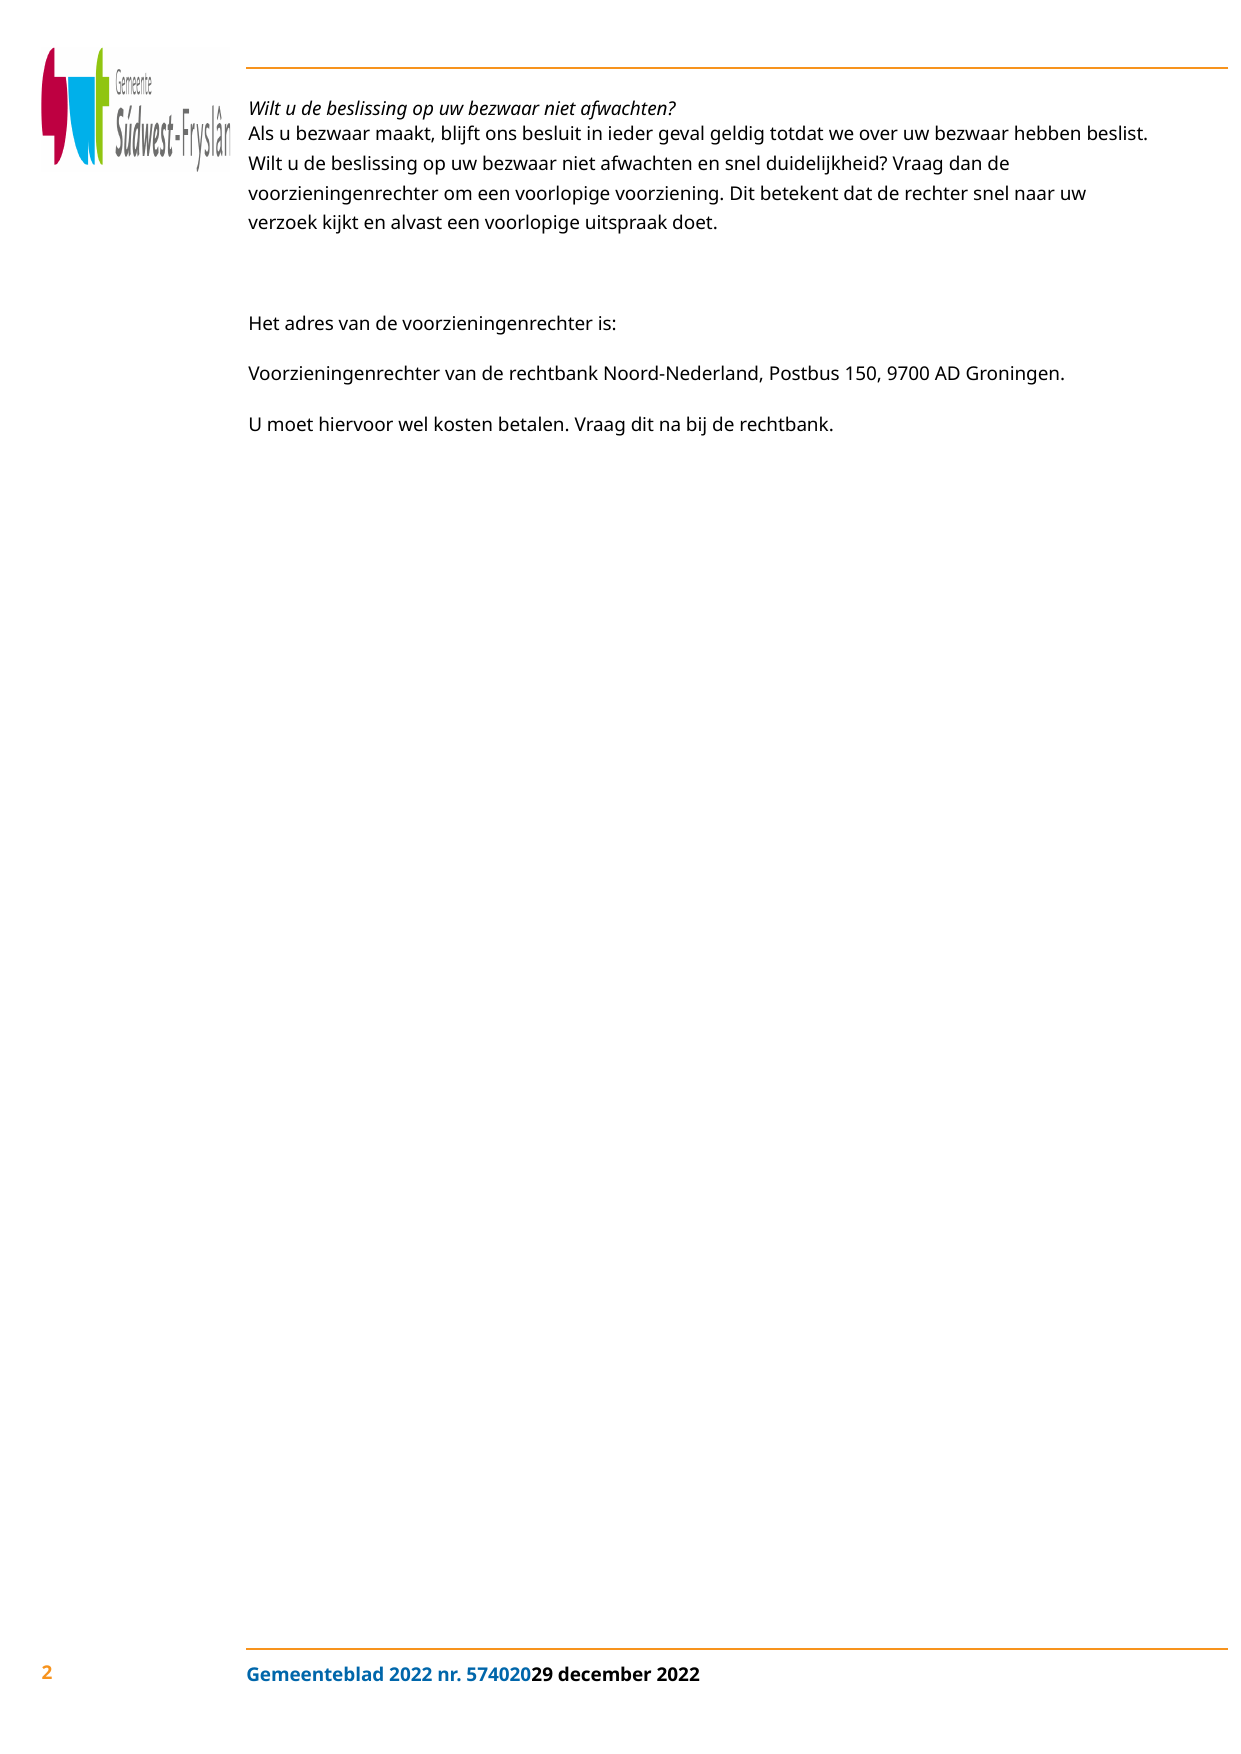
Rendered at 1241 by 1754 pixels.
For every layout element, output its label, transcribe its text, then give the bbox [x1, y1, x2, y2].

picture [41, 47, 231, 172]
text Voorzieningenrechter van de rechtbank Noord-Nederland, Postbus 150, 9700 AD Groningen. [248, 361, 1152, 386]
text U moet hiervoor wel kosten betalen. Vraag dit na bij de rechtbank. [248, 411, 1152, 437]
text Het adres van de voorzieningenrechter is: [248, 310, 1152, 336]
text Wilt u de beslissing op uw bezwaar niet afwachten? [248, 95, 1152, 121]
text Als u bezwaar maakt, blijft ons besluit in ieder geval geldig totdat we over uw bezwaar hebben beslist. Wilt u de beslissing op uw bezwaar niet afwachten en snel duidelijkheid? Vraag dan de voorzieningenrechter om een voorlopige voorziening. Dit betekent dat de rechter snel naar uw verzoek kijkt en alvast een voorlopige uitspraak doet. [248, 121, 1152, 235]
